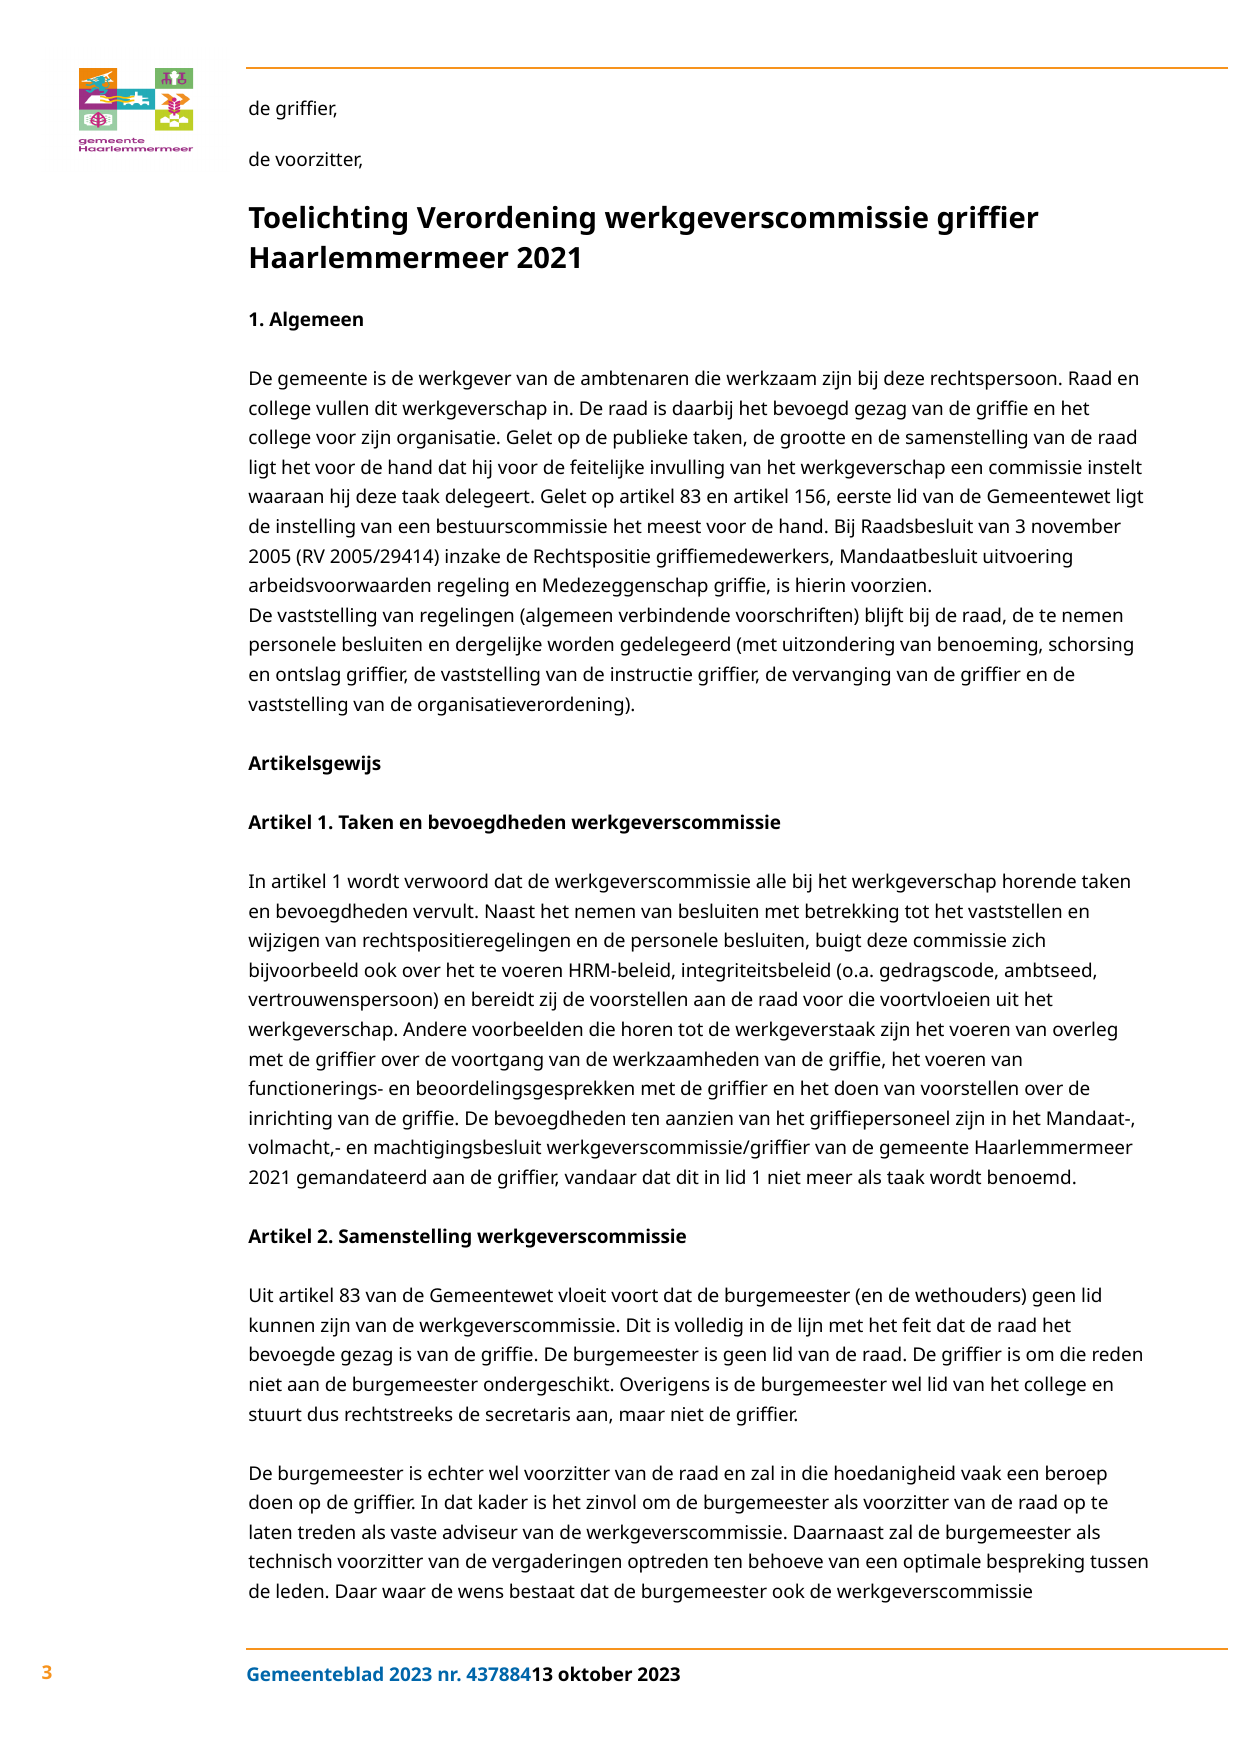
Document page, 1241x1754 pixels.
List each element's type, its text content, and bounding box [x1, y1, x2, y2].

text de voorzitter, [248, 146, 1152, 172]
text De gemeente is de werkgever van de ambtenaren die werkzaam zijn bij deze rechtspersoon. Raad en college vullen dit werkgeverschap in. De raad is daarbij het bevoegd gezag van de griffie en het college voor zijn organisatie. Gelet op de publieke taken, de grootte en de samenstelling van de raad ligt het voor de hand dat hij voor de feitelijke invulling van het werkgeverschap een commissie instelt waaraan hij deze taak delegeert. Gelet op artikel 83 en artikel 156, eerste lid van de Gemeentewet ligt de instelling van een bestuurscommissie het meest voor de hand. Bij Raadsbesluit van 3 november 2005 (RV 2005/29414) inzake de Rechtspositie griffiemedewerkers, Mandaatbesluit uitvoering arbeidsvoorwaarden regeling en Medezeggenschap griffie, is hierin voorzien. [248, 365, 1152, 598]
text De burgemeester is echter wel voorzitter van de raad en zal in die hoedanigheid vaak een beroep doen op de griffier. In dat kader is het zinvol om de burgemeester als voorzitter van de raad op te laten treden als vaste adviseur van de werkgeverscommissie. Daarnaast zal de burgemeester als technisch voorzitter van de vergaderingen optreden ten behoeve van een optimale bespreking tussen de leden. Daar waar de wens bestaat dat de burgemeester ook de werkgeverscommissie [248, 1460, 1152, 1604]
text In artikel 1 wordt verwoord dat de werkgeverscommissie alle bij het werkgeverschap horende taken en bevoegdheden vervult. Naast het nemen van besluiten met betrekking tot het vaststellen en wijzigen van rechtspositieregelingen en de personele besluiten, buigt deze commissie zich bijvoorbeeld ook over het te voeren HRM-beleid, integriteitsbeleid (o.a. gedragscode, ambtseed, vertrouwenspersoon) en bereidt zij de voorstellen aan de raad voor die voortvloeien uit het werkgeverschap. Andere voorbeelden die horen tot de werkgeverstaak zijn het voeren van overleg met de griffier over de voortgang van de werkzaamheden van de griffie, het voeren van functionerings- en beoordelingsgesprekken met de griffier en het doen van voorstellen over de inrichting van de griffie. De bevoegdheden ten aanzien van het griffiepersoneel zijn in het Mandaat-, volmacht,- en machtigingsbesluit werkgeverscommissie/griffier van de gemeente Haarlemmermeer 2021 gemandateerd aan de griffier, vandaar dat dit in lid 1 niet meer als taak wordt benoemd. [248, 868, 1152, 1190]
text Uit artikel 83 van de Gemeentewet vloeit voort dat de burgemeester (en de wethouders) geen lid kunnen zijn van de werkgeverscommissie. Dit is volledig in de lijn met het feit dat de raad het bevoegde gezag is van de griffie. De burgemeester is geen lid van de raad. De griffier is om die reden niet aan de burgemeester ondergeschikt. Overigens is de burgemeester wel lid van het college en stuurt dus rechtstreeks de secretaris aan, maar niet de griffier. [248, 1282, 1152, 1427]
picture [41, 47, 231, 172]
text Toelichting Verordening werkgeverscommissie griffier Haarlemmermeer 2021 [248, 198, 1152, 277]
text de griffier, [248, 95, 1152, 121]
text Artikel 2. Samenstelling werkgeverscommissie [248, 1223, 1152, 1249]
text Artikelsgewijs [248, 750, 1152, 776]
text Artikel 1. Taken en bevoegdheden werkgeverscommissie [248, 809, 1152, 835]
text De vaststelling van regelingen (algemeen verbindende voorschriften) blijft bij de raad, de te nemen personele besluiten en dergelijke worden gedelegeerd (met uitzondering van benoeming, schorsing en ontslag griffier, de vaststelling van de instructie griffier, de vervanging van de griffier en de vaststelling van de organisatieverordening). [248, 602, 1152, 717]
text 1. Algemeen [248, 306, 1152, 332]
